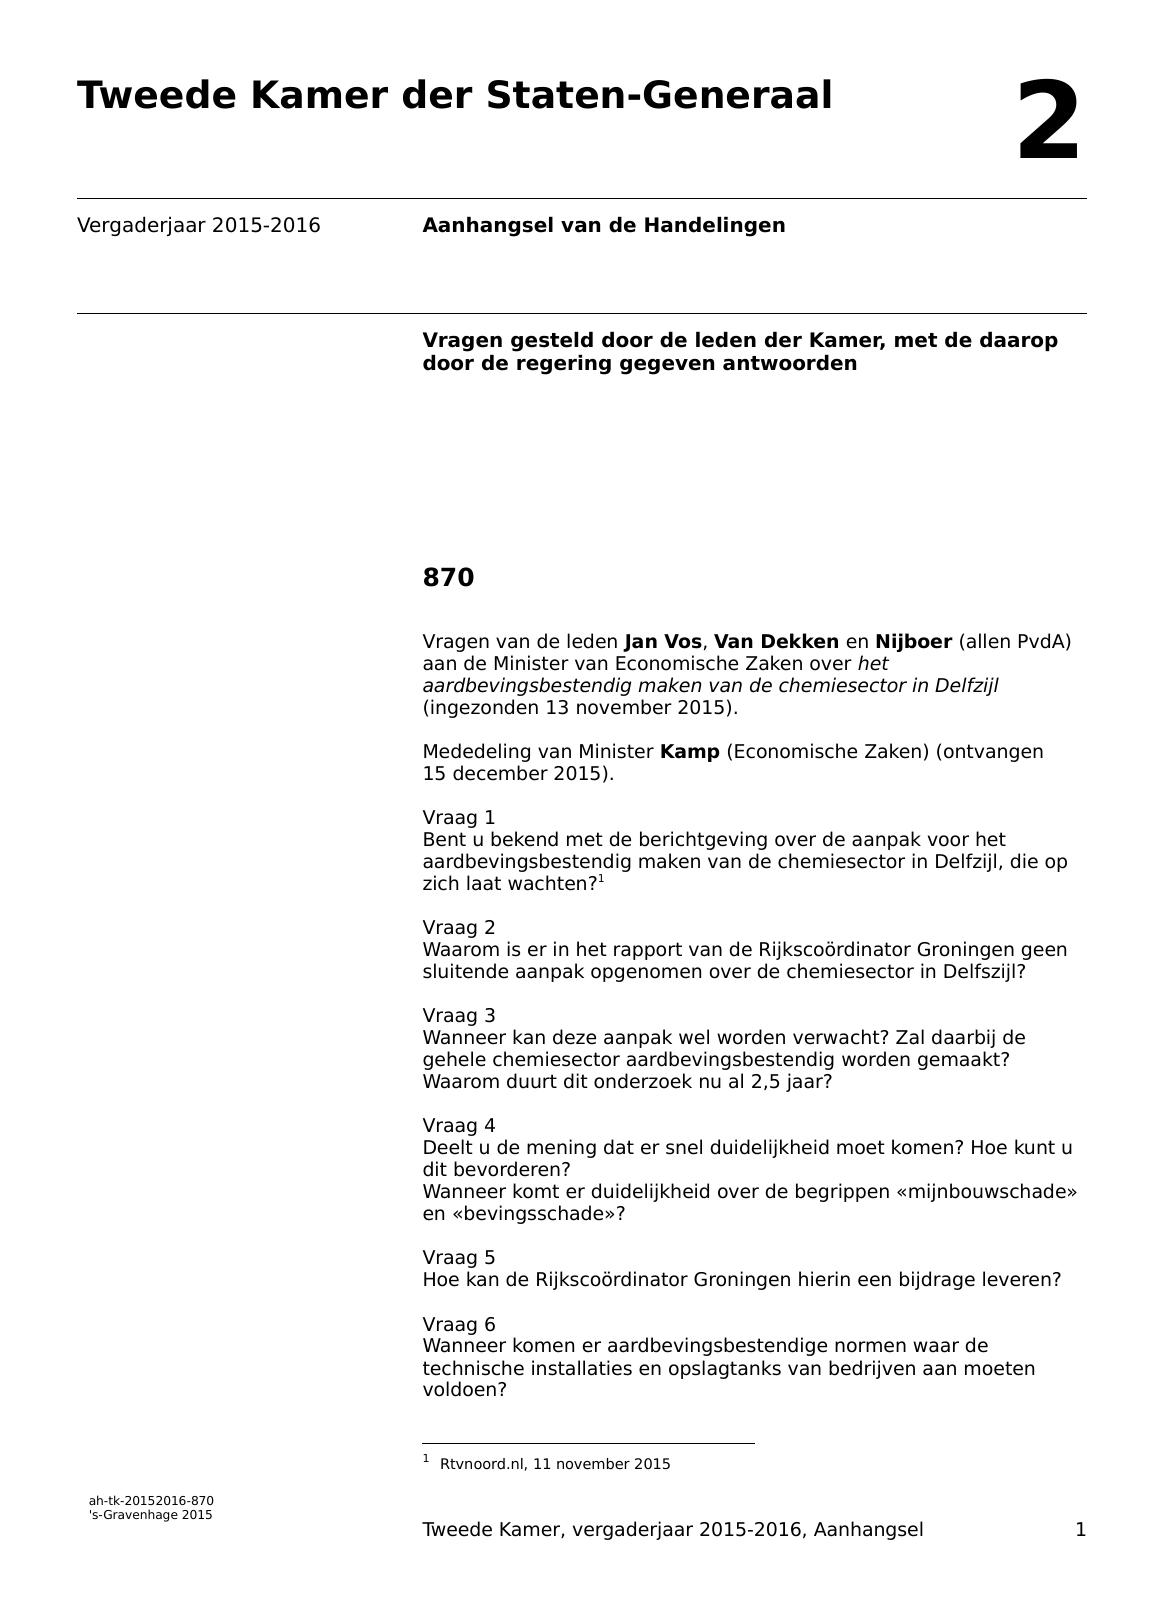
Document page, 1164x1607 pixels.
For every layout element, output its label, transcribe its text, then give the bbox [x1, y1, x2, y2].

text Vraag 2 [422, 917, 1087, 939]
text 's-Gravenhage 2015 [88, 1508, 323, 1522]
table_cell Vergaderjaar 2015-2016 [77, 199, 422, 313]
table_header Tweede Kamer der Staten-Generaal [77, 59, 886, 198]
text Rtvnoord.nl, 11 november 2015 [422, 1452, 1087, 1474]
text Vragen van de leden Jan Vos, Van Dekken en Nijboer (allen PvdA) aan de Minister van Economische Zaken over het aardbevingsbestendig maken van de chemiesector in Delfzijl (ingezonden 13 november 2015). [422, 631, 1087, 718]
table_cell [77, 314, 422, 376]
text Hoe kan de Rijkscoördinator Groningen hierin een bijdrage leveren? [422, 1269, 1087, 1291]
text Waarom is er in het rapport van de Rijkscoördinator Groningen geen sluitende aanpak opgenomen over de chemiesector in Delfszijl? [422, 939, 1087, 983]
table_header 2 [886, 59, 1087, 198]
text 870 [422, 563, 1087, 592]
text Vraag 6 [422, 1313, 1087, 1335]
text Wanneer kan deze aanpak wel worden verwacht? Zal daarbij de gehele chemiesector aardbevingsbestendig worden gemaakt? Waarom duurt dit onderzoek nu al 2,5 jaar? [422, 1027, 1087, 1093]
text Bent u bekend met de berichtgeving over de aanpak voor het aardbevingsbestendig maken van de chemiesector in Delfzijl, die op zich laat wachten? [422, 829, 1087, 895]
text Vraag 5 [422, 1247, 1087, 1269]
text Deelt u de mening dat er snel duidelijkheid moet komen? Hoe kunt u dit bevorderen? [422, 1137, 1087, 1181]
table_cell Aanhangsel van de Handelingen [422, 199, 1087, 313]
text Vraag 1 [422, 807, 1087, 829]
text Vraag 4 [422, 1115, 1087, 1137]
text Vraag 3 [422, 1005, 1087, 1027]
text Wanneer komt er duidelijkheid over de begrippen «mijnbouwschade» en «bevingsschade»? [422, 1181, 1087, 1225]
text Mededeling van Minister Kamp (Economische Zaken) (ontvangen 15 december 2015). [422, 741, 1087, 785]
text ah-tk-20152016-870 [88, 1494, 323, 1508]
table_cell Vragen gesteld door de leden der Kamer, met de daarop door de regering gegeven antwoorden [422, 314, 1087, 376]
text Wanneer komen er aardbevingsbestendige normen waar de technische installaties en opslagtanks van bedrijven aan moeten voldoen? [422, 1335, 1087, 1401]
